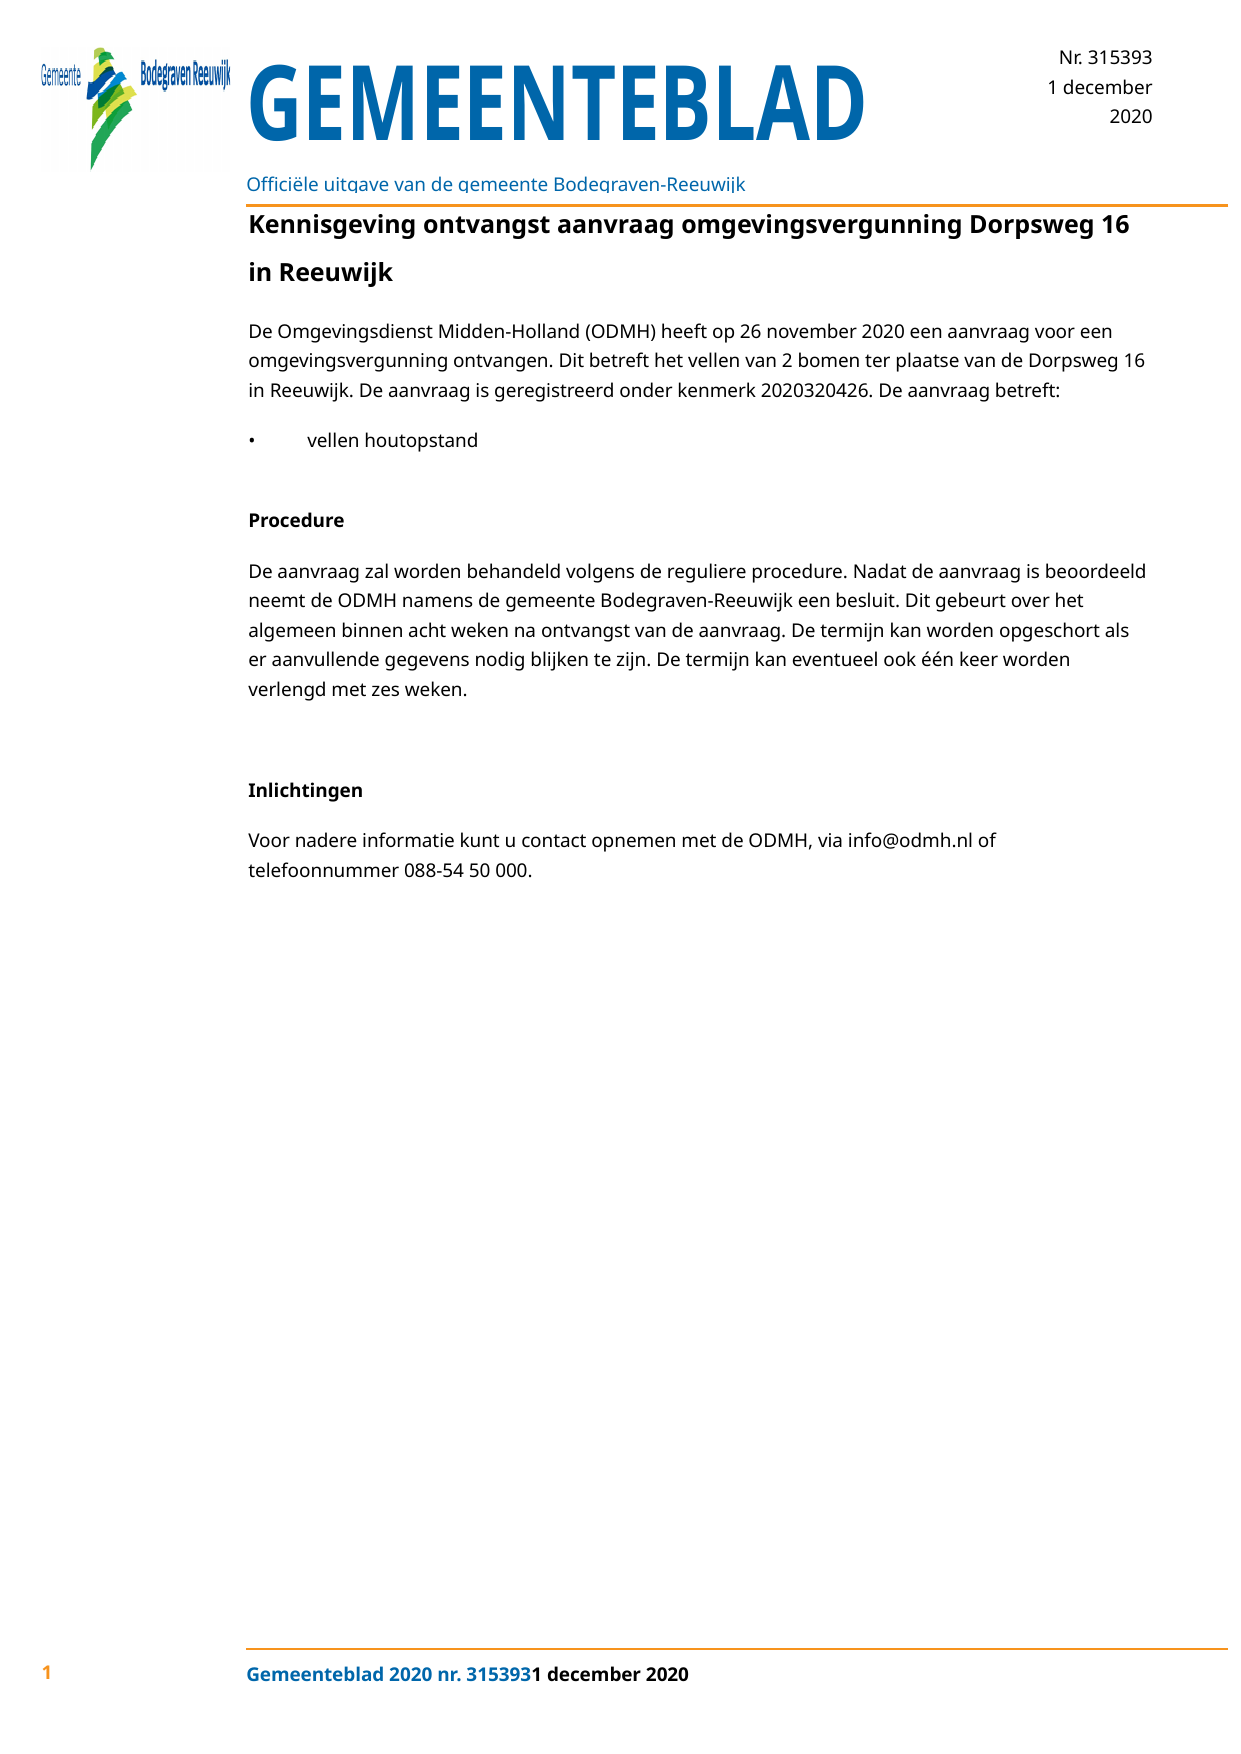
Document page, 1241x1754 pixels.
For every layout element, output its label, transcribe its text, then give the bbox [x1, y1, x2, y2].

picture [41, 47, 231, 172]
text Kennisgeving ontvangst aanvraag omgevingsvergunning Dorpsweg 16 in Reeuwijk [248, 207, 1152, 288]
text Procedure [248, 507, 1152, 533]
text De Omgevingsdienst Midden-Holland (ODMH) heeft op 26 november 2020 een aanvraag voor een omgevingsvergunning ontvangen. Dit betreft het vellen van 2 bomen ter plaatse van de Dorpsweg 16 in Reeuwijk. De aanvraag is geregistreerd onder kenmerk 2020320426. De aanvraag betreft: [248, 318, 1152, 403]
text Inlichtingen [248, 777, 1152, 803]
text Voor nadere informatie kunt u contact opnemen met de ODMH, via info@odmh.nl of telefoonnummer 088-54 50 000. [248, 827, 1152, 883]
text De aanvraag zal worden behandeld volgens de reguliere procedure. Nadat de aanvraag is beoordeeld neemt de ODMH namens de gemeente Bodegraven-Reeuwijk een besluit. Dit gebeurt over het algemeen binnen acht weken na ontvangst van de aanvraag. De termijn kan worden opgeschort als er aanvullende gegevens nodig blijken te zijn. De termijn kan eventueel ook één keer worden verlengd met zes weken. [248, 558, 1152, 702]
list vellen houtopstand [248, 427, 1152, 453]
